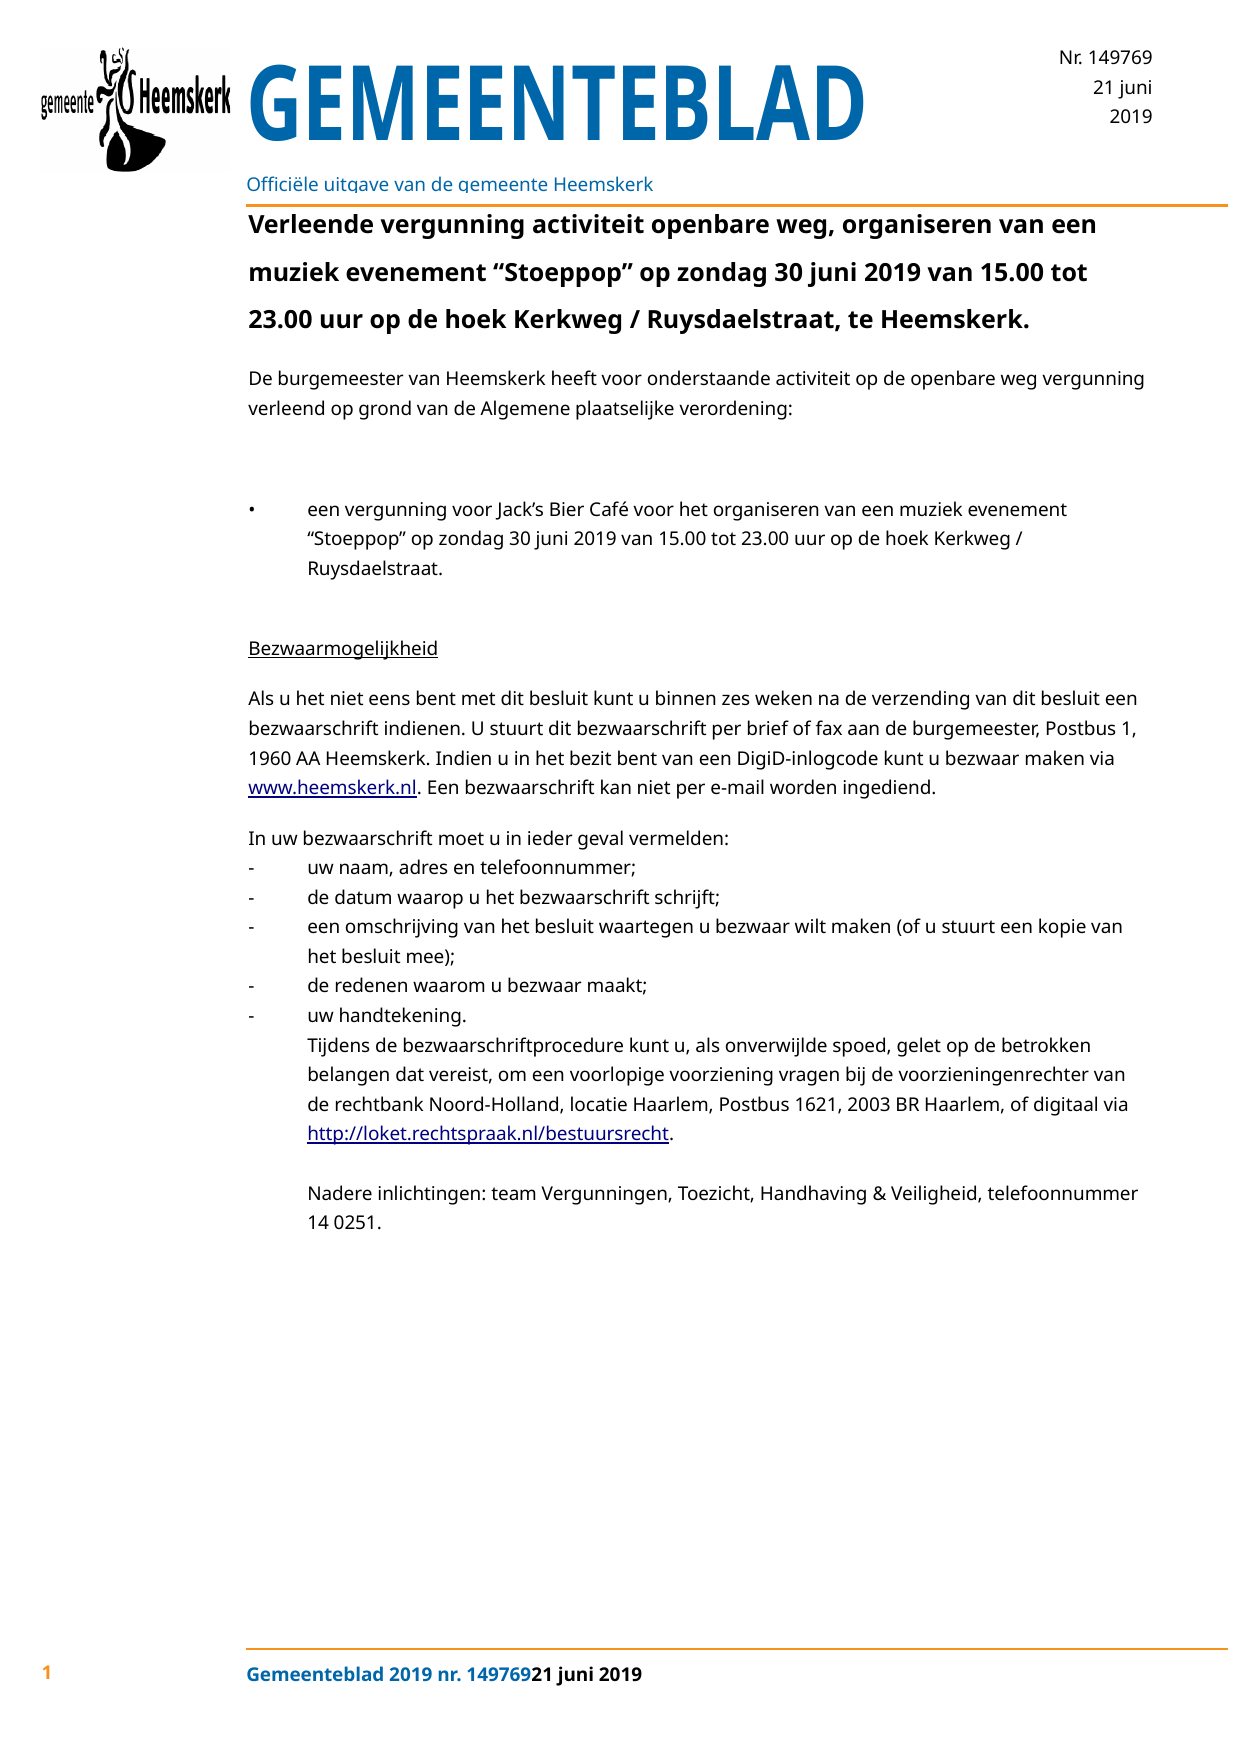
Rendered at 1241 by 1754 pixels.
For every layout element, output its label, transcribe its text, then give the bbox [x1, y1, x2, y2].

list de datum waarop u het bezwaarschrift schrijft; [248, 884, 1152, 909]
picture [41, 47, 231, 172]
list een vergunning voor Jack’s Bier Café voor het organiseren van een muziek evenement “Stoeppop” op zondag 30 juni 2019 van 15.00 tot 23.00 uur op de hoek Kerkweg / Ruysdaelstraat. [248, 496, 1152, 581]
list 14 0251. [248, 1209, 1152, 1235]
text De burgemeester van Heemskerk heeft voor onderstaande activiteit op de openbare weg vergunning verleend op grond van de Algemene plaatselijke verordening: [248, 366, 1152, 421]
list de redenen waarom u bezwaar maakt; [248, 973, 1152, 998]
text Verleende vergunning activiteit openbare weg, organiseren van een muziek evenement “Stoeppop” op zondag 30 juni 2019 van 15.00 tot 23.00 uur op de hoek Kerkweg / Ruysdaelstraat, te Heemskerk. [248, 207, 1152, 336]
list Nadere inlichtingen: team Vergunningen, Toezicht, Handhaving & Veiligheid, telefoonnummer [248, 1180, 1152, 1205]
text Bezwaarmogelijkheid [248, 635, 1152, 661]
text In uw bezwaarschrift moet u in ieder geval vermelden: [248, 825, 1152, 850]
list uw handtekening. [248, 1002, 1152, 1028]
list Tijdens de bezwaarschriftprocedure kunt u, als onverwijlde spoed, gelet op de betrokken belangen dat vereist, om een voorlopige voorziening vragen bij de voorzieningenrechter van de rechtbank Noord-Holland, locatie Haarlem, Postbus 1621, 2003 BR Haarlem, of digitaal via http://loket.rechtspraak.nl/bestuursrecht. [248, 1032, 1152, 1146]
list uw naam, adres en telefoonnummer; [248, 854, 1152, 880]
list een omschrijving van het besluit waartegen u bezwaar wilt maken (of u stuurt een kopie van het besluit mee); [248, 913, 1152, 969]
text Als u het niet eens bent met dit besluit kunt u binnen zes weken na de verzending van dit besluit een bezwaarschrift indienen. U stuurt dit bezwaarschrift per brief of fax aan de burgemeester, Postbus 1, 1960 AA Heemskerk. Indien u in het bezit bent van een DigiD-inlogcode kunt u bezwaar maken via www.heemskerk.nl. Een bezwaarschrift kan niet per e-mail worden ingediend. [248, 686, 1152, 800]
